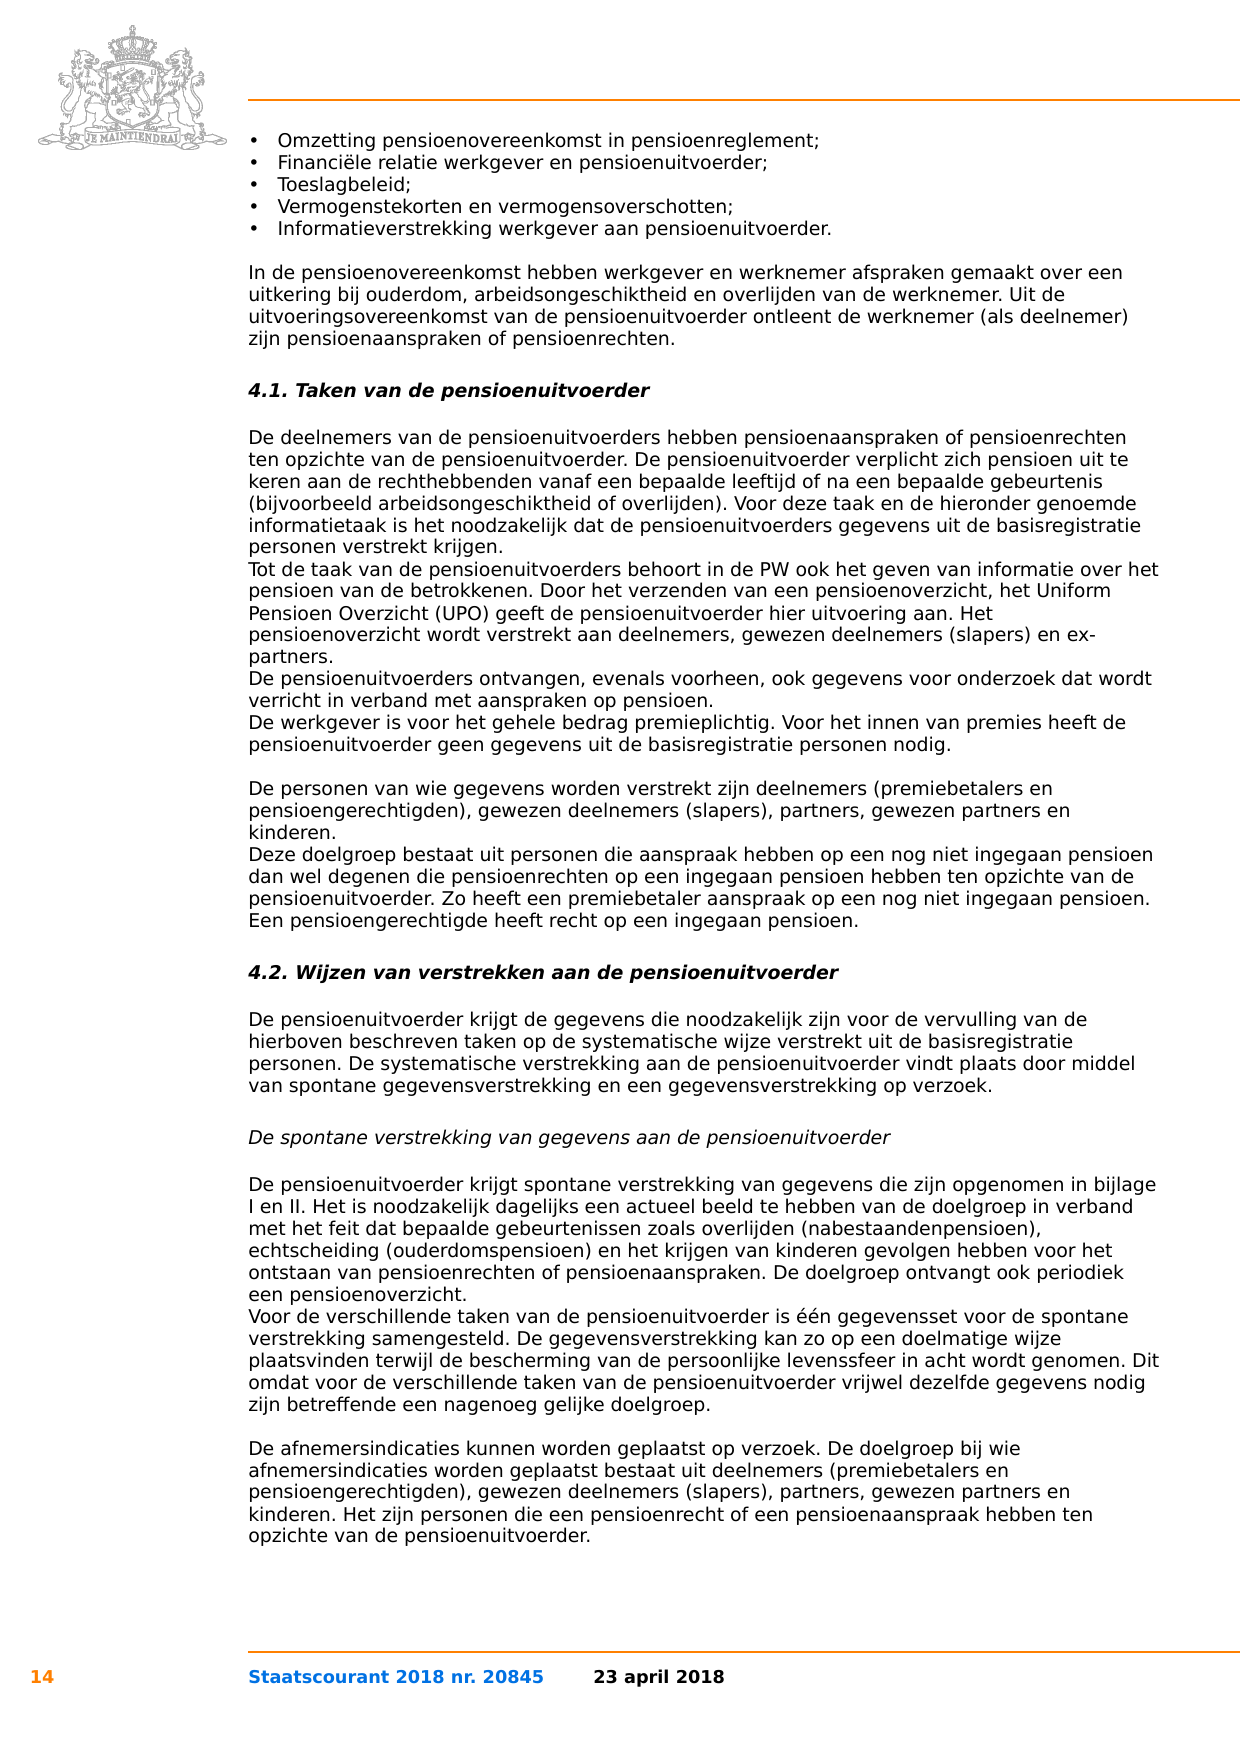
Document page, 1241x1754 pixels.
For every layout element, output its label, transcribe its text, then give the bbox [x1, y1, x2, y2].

text • Financiële relatie werkgever en pensioenuitvoerder; [248, 152, 1163, 174]
subtitle 4.2. Wijzen van verstrekken aan de pensioenuitvoerder [248, 962, 1163, 984]
text • Vermogenstekorten en vermogensoverschotten; [248, 196, 1163, 218]
subtitle 4.1. Taken van de pensioenuitvoerder [248, 379, 1163, 402]
text • Informatieverstrekking werkgever aan pensioenuitvoerder. [248, 218, 1163, 240]
subtitle De spontane verstrekking van gegevens aan de pensioenuitvoerder [248, 1127, 1163, 1149]
text Deze doelgroep bestaat uit personen die aanspraak hebben op een nog niet ingegaan pensioen dan wel degenen die pensioenrechten op een ingegaan pensioen hebben ten opzichte van de pensioenuitvoerder. Zo heeft een premiebetaler aanspraak op een nog niet ingegaan pensioen. Een pensioengerechtigde heeft recht op een ingegaan pensioen. [248, 844, 1163, 932]
text De deelnemers van de pensioenuitvoerders hebben pensioenaanspraken of pensioenrechten ten opzichte van de pensioenuitvoerder. De pensioenuitvoerder verplicht zich pensioen uit te keren aan de rechthebbenden vanaf een bepaalde leeftijd of na een bepaalde gebeurtenis (bijvoorbeeld arbeidsongeschiktheid of overlijden). Voor deze taak en de hieronder genoemde informatietaak is het noodzakelijk dat de pensioenuitvoerders gegevens uit de basisregistratie personen verstrekt krijgen. [248, 427, 1163, 558]
text Voor de verschillende taken van de pensioenuitvoerder is één gegevensset voor de spontane verstrekking samengesteld. De gegevensverstrekking kan zo op een doelmatige wijze plaatsvinden terwijl de bescherming van de persoonlijke levenssfeer in acht wordt genomen. Dit omdat voor de verschillende taken van de pensioenuitvoerder vrijwel dezelfde gegevens nodig zijn betreffende een nagenoeg gelijke doelgroep. [248, 1306, 1163, 1416]
text De personen van wie gegevens worden verstrekt zijn deelnemers (premiebetalers en pensioengerechtigden), gewezen deelnemers (slapers), partners, gewezen partners en kinderen. [248, 778, 1163, 844]
picture [38, 25, 227, 150]
text De pensioenuitvoerder krijgt spontane verstrekking van gegevens die zijn opgenomen in bijlage I en II. Het is noodzakelijk dagelijks een actueel beeld te hebben van de doelgroep in verband met het feit dat bepaalde gebeurtenissen zoals overlijden (nabestaandenpensioen), echtscheiding (ouderdomspensioen) en het krijgen van kinderen gevolgen hebben voor het ontstaan van pensioenrechten of pensioenaanspraken. De doelgroep ontvangt ook periodiek een pensioenoverzicht. [248, 1174, 1163, 1306]
text • Toeslagbeleid; [248, 174, 1163, 196]
text De pensioenuitvoerder krijgt de gegevens die noodzakelijk zijn voor de vervulling van de hierboven beschreven taken op de systematische wijze verstrekt uit de basisregistratie personen. De systematische verstrekking aan de pensioenuitvoerder vindt plaats door middel van spontane gegevensverstrekking en een gegevensverstrekking op verzoek. [248, 1009, 1163, 1097]
text De pensioenuitvoerders ontvangen, evenals voorheen, ook gegevens voor onderzoek dat wordt verricht in verband met aanspraken op pensioen. [248, 668, 1163, 712]
text In de pensioenovereenkomst hebben werkgever en werknemer afspraken gemaakt over een uitkering bij ouderdom, arbeidsongeschiktheid en overlijden van de werknemer. Uit de uitvoeringsovereenkomst van de pensioenuitvoerder ontleent de werknemer (als deelnemer) zijn pensioenaanspraken of pensioenrechten. [248, 262, 1163, 349]
text De werkgever is voor het gehele bedrag premieplichtig. Voor het innen van premies heeft de pensioenuitvoerder geen gegevens uit de basisregistratie personen nodig. [248, 712, 1163, 756]
text Tot de taak van de pensioenuitvoerders behoort in de PW ook het geven van informatie over het pensioen van de betrokkenen. Door het verzenden van een pensioenoverzicht, het Uniform Pensioen Overzicht (UPO) geeft de pensioenuitvoerder hier uitvoering aan. Het pensioenoverzicht wordt verstrekt aan deelnemers, gewezen deelnemers (slapers) en ex-partners. [248, 558, 1163, 668]
text De afnemersindicaties kunnen worden geplaatst op verzoek. De doelgroep bij wie afnemersindicaties worden geplaatst bestaat uit deelnemers (premiebetalers en pensioengerechtigden), gewezen deelnemers (slapers), partners, gewezen partners en kinderen. Het zijn personen die een pensioenrecht of een pensioenaanspraak hebben ten opzichte van de pensioenuitvoerder. [248, 1437, 1163, 1547]
text • Omzetting pensioenovereenkomst in pensioenreglement; [248, 130, 1163, 152]
